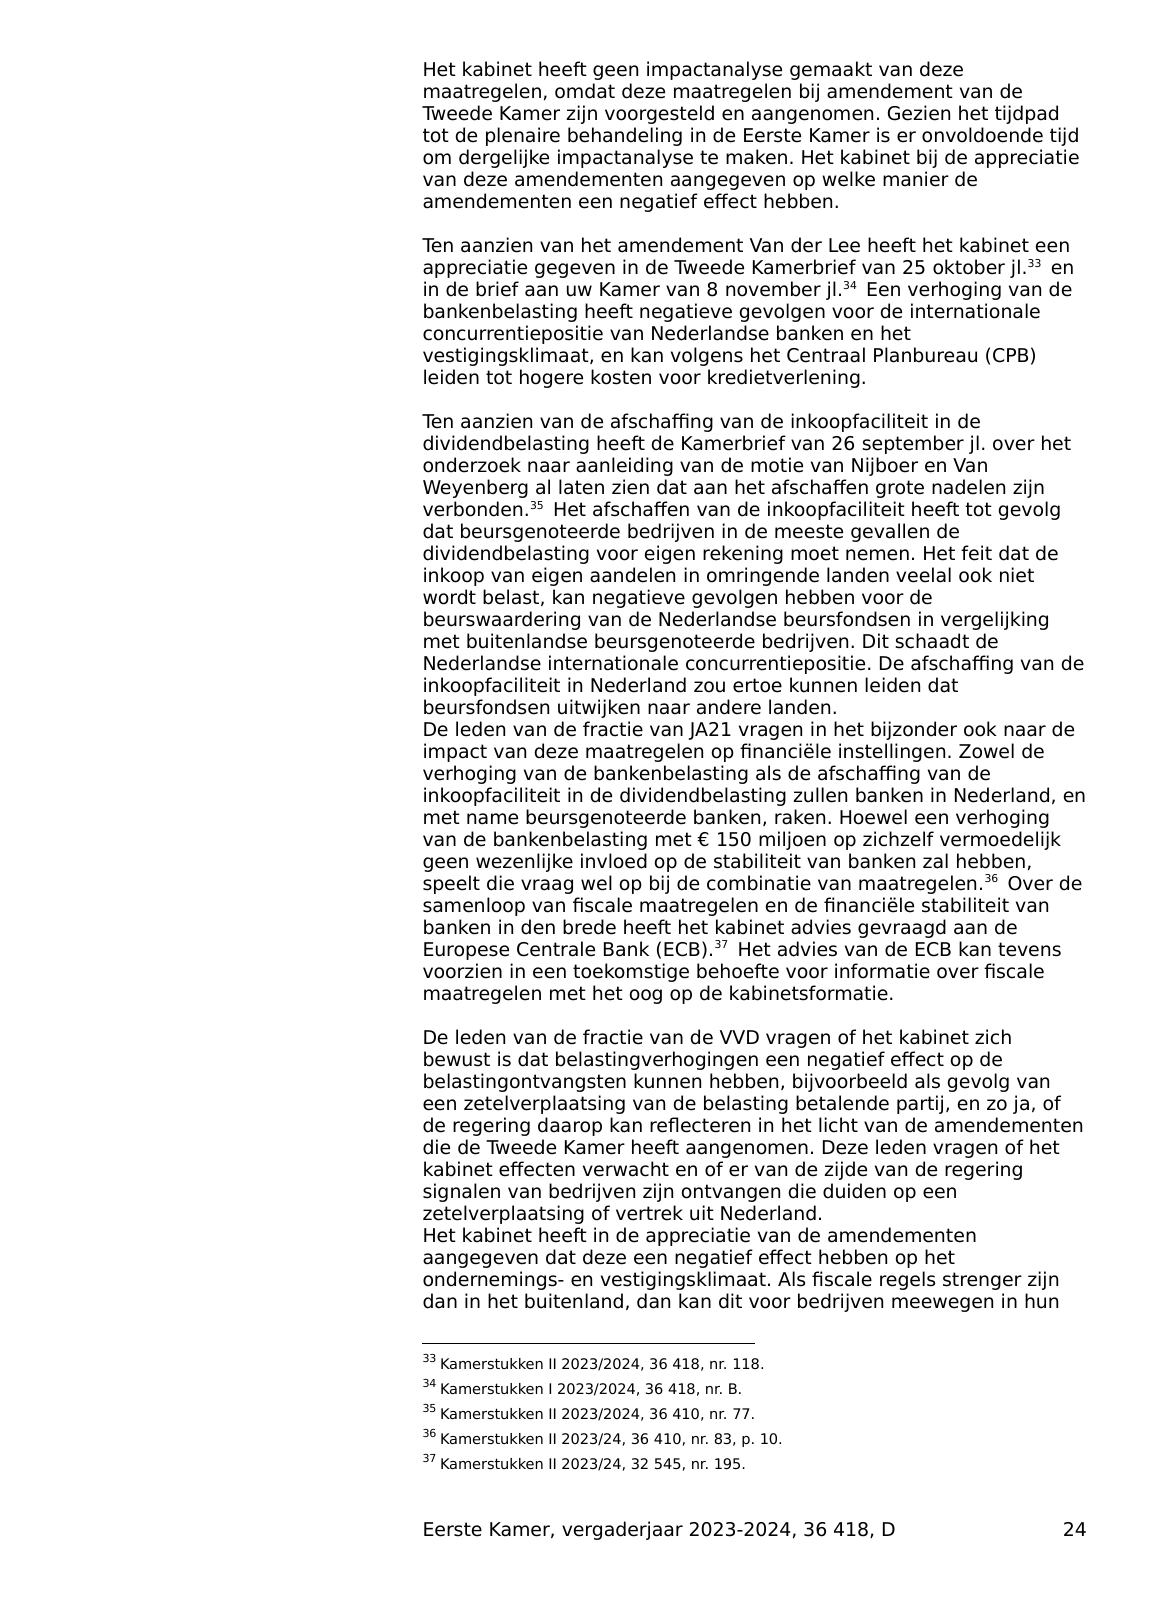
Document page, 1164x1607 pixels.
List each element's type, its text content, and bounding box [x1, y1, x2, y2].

text De leden van de fractie van JA21 vragen in het bijzonder ook naar de impact van deze maatregelen op financiële instellingen. Zowel de verhoging van de bankenbelasting als de afschaffing van de inkoopfaciliteit in de dividendbelasting zullen banken in Nederland, en met name beursgenoteerde banken, raken. Hoewel een verhoging van de bankenbelasting met € 150 miljoen op zichzelf vermoedelijk geen wezenlijke invloed op de stabiliteit van banken zal hebben, speelt die vraag wel op bij de combinatie van maatregelen. Over de samenloop van fiscale maatregelen en de financiële stabiliteit van banken in den brede heeft het kabinet advies gevraagd aan de Europese Centrale Bank (ECB). Het advies van de ECB kan tevens voorzien in een toekomstige behoefte voor informatie over fiscale maatregelen met het oog op de kabinetsformatie. [422, 719, 1087, 1004]
text Ten aanzien van het amendement Van der Lee heeft het kabinet een appreciatie gegeven in de Tweede Kamerbrief van 25 oktober jl. en in de brief aan uw Kamer van 8 november jl. Een verhoging van de bankenbelasting heeft negatieve gevolgen voor de internationale concurrentiepositie van Nederlandse banken en het vestigingsklimaat, en kan volgens het Centraal Planbureau (CPB) leiden tot hogere kosten voor kredietverlening. [422, 235, 1087, 389]
text Ten aanzien van de afschaffing van de inkoopfaciliteit in de dividendbelasting heeft de Kamerbrief van 26 september jl. over het onderzoek naar aanleiding van de motie van Nijboer en Van Weyenberg al laten zien dat aan het afschaffen grote nadelen zijn verbonden. Het afschaffen van de inkoopfaciliteit heeft tot gevolg dat beursgenoteerde bedrijven in de meeste gevallen de dividendbelasting voor eigen rekening moet nemen. Het feit dat de inkoop van eigen aandelen in omringende landen veelal ook niet wordt belast, kan negatieve gevolgen hebben voor de beurswaardering van de Nederlandse beursfondsen in vergelijking met buitenlandse beursgenoteerde bedrijven. Dit schaadt de Nederlandse internationale concurrentiepositie. De afschaffing van de inkoopfaciliteit in Nederland zou ertoe kunnen leiden dat beursfondsen uitwijken naar andere landen. [422, 411, 1087, 719]
text Kamerstukken II 2023/2024, 36 418, nr. 118. [422, 1352, 1087, 1374]
text De leden van de fractie van de VVD vragen of het kabinet zich bewust is dat belastingverhogingen een negatief effect op de belastingontvangsten kunnen hebben, bijvoorbeeld als gevolg van een zetelverplaatsing van de belasting betalende partij, en zo ja, of de regering daarop kan reflecteren in het licht van de amendementen die de Tweede Kamer heeft aangenomen. Deze leden vragen of het kabinet effecten verwacht en of er van de zijde van de regering signalen van bedrijven zijn ontvangen die duiden op een zetelverplaatsing of vertrek uit Nederland. [422, 1027, 1087, 1224]
text Kamerstukken II 2023/24, 36 410, nr. 83, p. 10. [422, 1427, 1087, 1449]
text Het kabinet heeft in de appreciatie van de amendementen aangegeven dat deze een negatief effect hebben op het ondernemings- en vestigingsklimaat. Als fiscale regels strenger zijn dan in het buitenland, dan kan dit voor bedrijven meewegen in hun [422, 1224, 1087, 1312]
text Het kabinet heeft geen impactanalyse gemaakt van deze maatregelen, omdat deze maatregelen bij amendement van de Tweede Kamer zijn voorgesteld en aangenomen. Gezien het tijdpad tot de plenaire behandeling in de Eerste Kamer is er onvoldoende tijd om dergelijke impactanalyse te maken. Het kabinet bij de appreciatie van deze amendementen aangegeven op welke manier de amendementen een negatief effect hebben. [422, 59, 1087, 213]
text Kamerstukken I 2023/2024, 36 418, nr. B. [422, 1377, 1087, 1399]
text Kamerstukken II 2023/2024, 36 410, nr. 77. [422, 1402, 1087, 1424]
text Kamerstukken II 2023/24, 32 545, nr. 195. [422, 1452, 1087, 1474]
